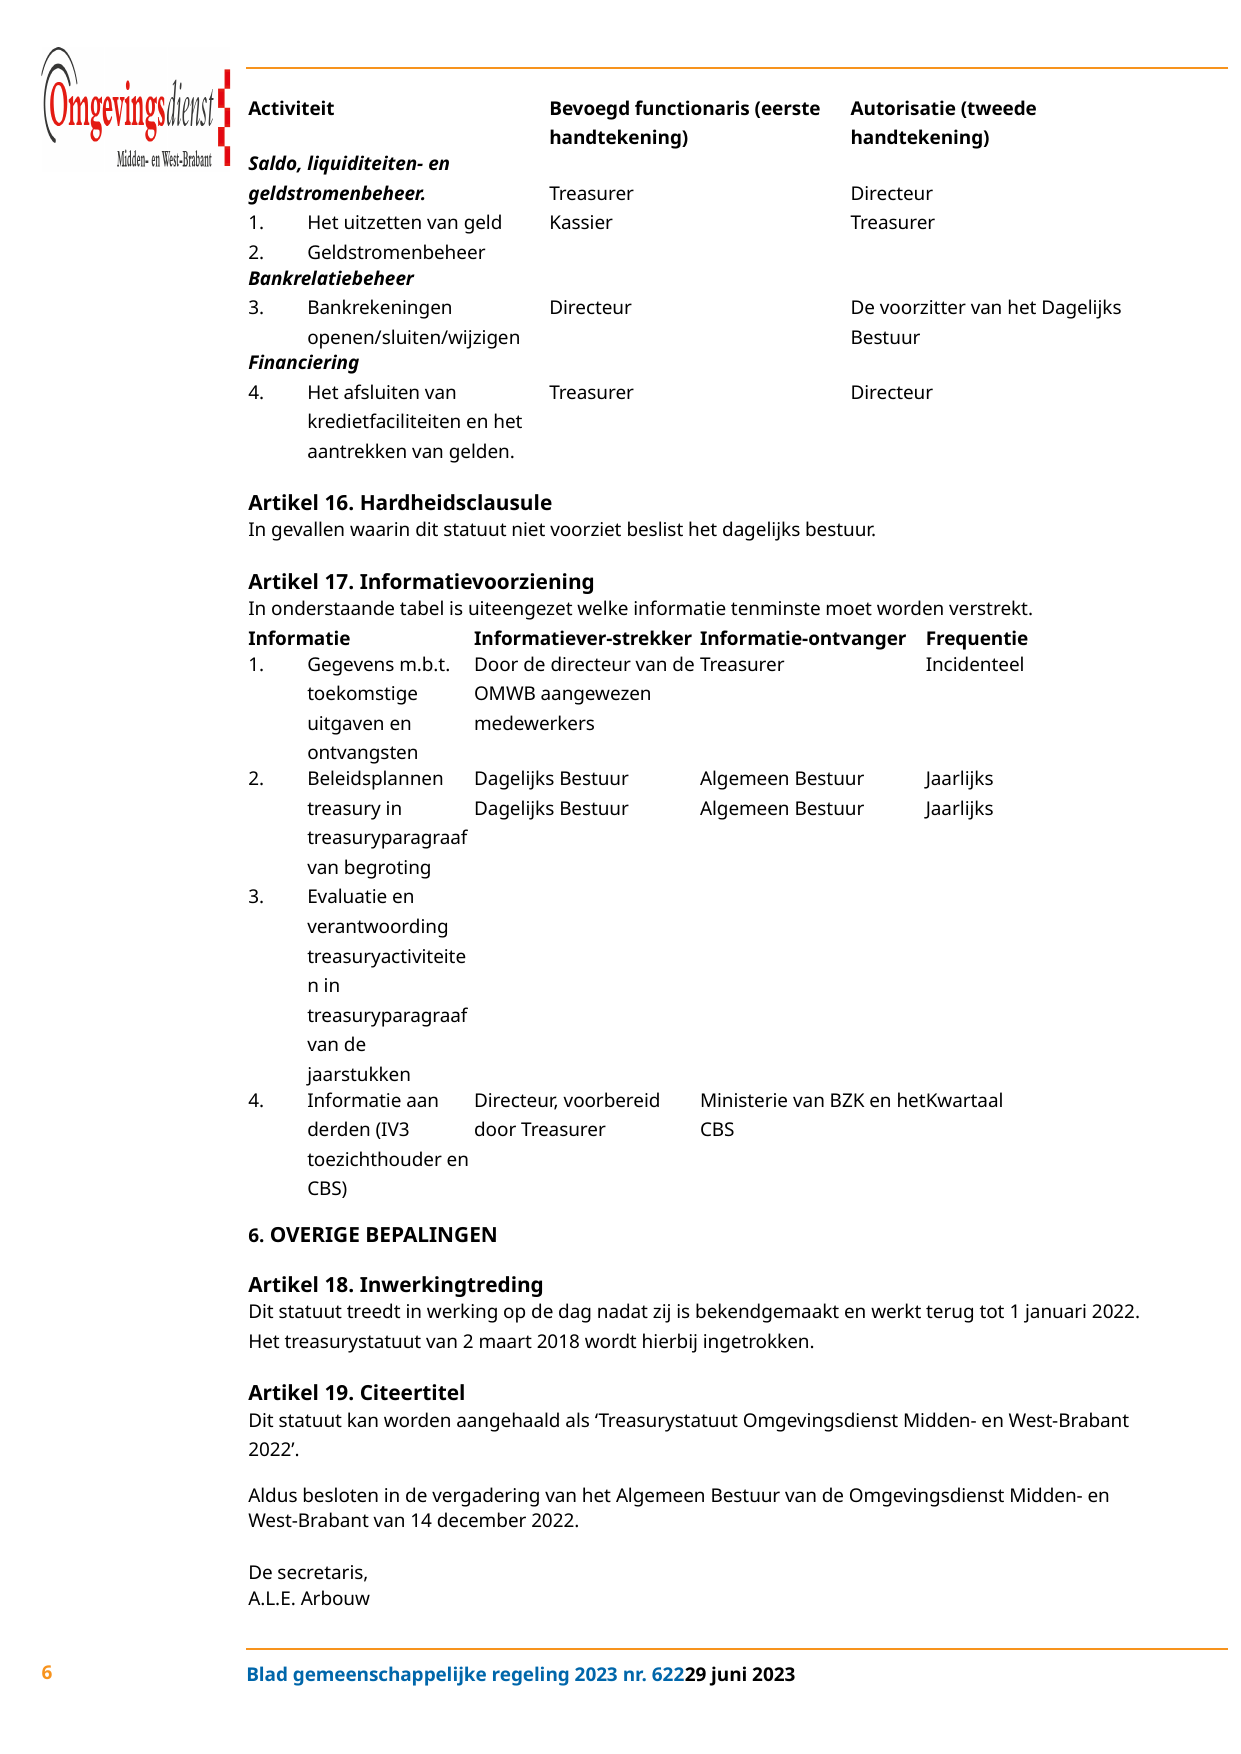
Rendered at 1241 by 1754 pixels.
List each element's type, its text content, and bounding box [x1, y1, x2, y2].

table_cell Ministerie van BZK en het CBS [700, 1087, 926, 1201]
table_cell Jaarlijks Jaarlijks [926, 765, 1152, 1087]
text In onderstaande tabel is uiteengezet welke informatie tenminste moet worden verstrekt. [248, 595, 1152, 621]
table_cell Saldo, liquiditeiten- en geldstromenbeheer. Het uitzetten van geld Geldstromenbeheer [248, 150, 549, 265]
table_cell Dagelijks Bestuur Dagelijks Bestuur [474, 765, 700, 1087]
table_cell Door de directeur van de OMWB aangewezen medewerkers [474, 651, 700, 765]
table_cell De voorzitter van het Dagelijks Bestuur [850, 265, 1152, 349]
table_cell Beleidsplannen treasury in treasuryparagraaf van begroting Evaluatie en verantwoording treasuryactiviteiten in treasuryparagraaf van de jaarstukken [248, 765, 474, 1087]
table_header Bevoegd functionaris (eerste handtekening) [549, 95, 850, 150]
table_header Autorisatie (tweede handtekening) [850, 95, 1152, 150]
table_cell Directeur, voorbereid door Treasurer [474, 1087, 700, 1201]
table_header Informatie-ontvanger [700, 625, 926, 651]
table_cell Directeur Treasurer [850, 150, 1152, 265]
table_cell Treasurer Kassier [549, 150, 850, 265]
picture [41, 47, 231, 172]
text Dit statuut kan worden aangehaald als ‘Treasurystatuut Omgevingsdienst Midden- en West-Brabant 2022’. [248, 1407, 1152, 1462]
text A.L.E. Arbouw [248, 1585, 1152, 1611]
table_cell Informatie aan derden (IV3 toezichthouder en CBS) [248, 1087, 474, 1201]
text Artikel 18. Inwerkingtreding [248, 1270, 1152, 1298]
table_header Informatiever-strekker [474, 625, 700, 651]
table_header Activiteit [248, 95, 549, 150]
table_cell Bankrelatiebeheer Bankrekeningen openen/sluiten/wijzigen [248, 265, 549, 349]
text De secretaris, [248, 1559, 1152, 1585]
table_cell Kwartaal [926, 1087, 1152, 1201]
table_cell Financiering Het afsluiten van kredietfaciliteiten en het aantrekken van gelden. [248, 350, 549, 464]
table_cell Algemeen Bestuur Algemeen Bestuur [700, 765, 926, 1087]
text Artikel 19. Citeertitel [248, 1378, 1152, 1407]
table_cell Treasurer [549, 350, 850, 464]
table_header Informatie [248, 625, 474, 651]
table_cell Directeur [549, 265, 850, 349]
text In gevallen waarin dit statuut niet voorziet beslist het dagelijks bestuur. [248, 517, 1152, 542]
text Dit statuut treedt in werking op de dag nadat zij is bekendgemaakt en werkt terug tot 1 januari 2022. Het treasurystatuut van 2 maart 2018 wordt hierbij ingetrokken. [248, 1298, 1152, 1354]
text 6. OVERIGE BEPALINGEN [248, 1221, 1152, 1249]
table_cell Treasurer [700, 651, 926, 765]
table_cell Directeur [850, 350, 1152, 464]
table_cell Gegevens m.b.t. toekomstige uitgaven en ontvangsten [248, 651, 474, 765]
text Artikel 16. Hardheidsclausule [248, 488, 1152, 517]
table_cell Incidenteel [926, 651, 1152, 765]
table_header Frequentie [926, 625, 1152, 651]
text Aldus besloten in de vergadering van het Algemeen Bestuur van de Omgevingsdienst Midden- en West-Brabant van 14 december 2022. [248, 1482, 1152, 1533]
text Artikel 17. Informatievoorziening [248, 567, 1152, 595]
